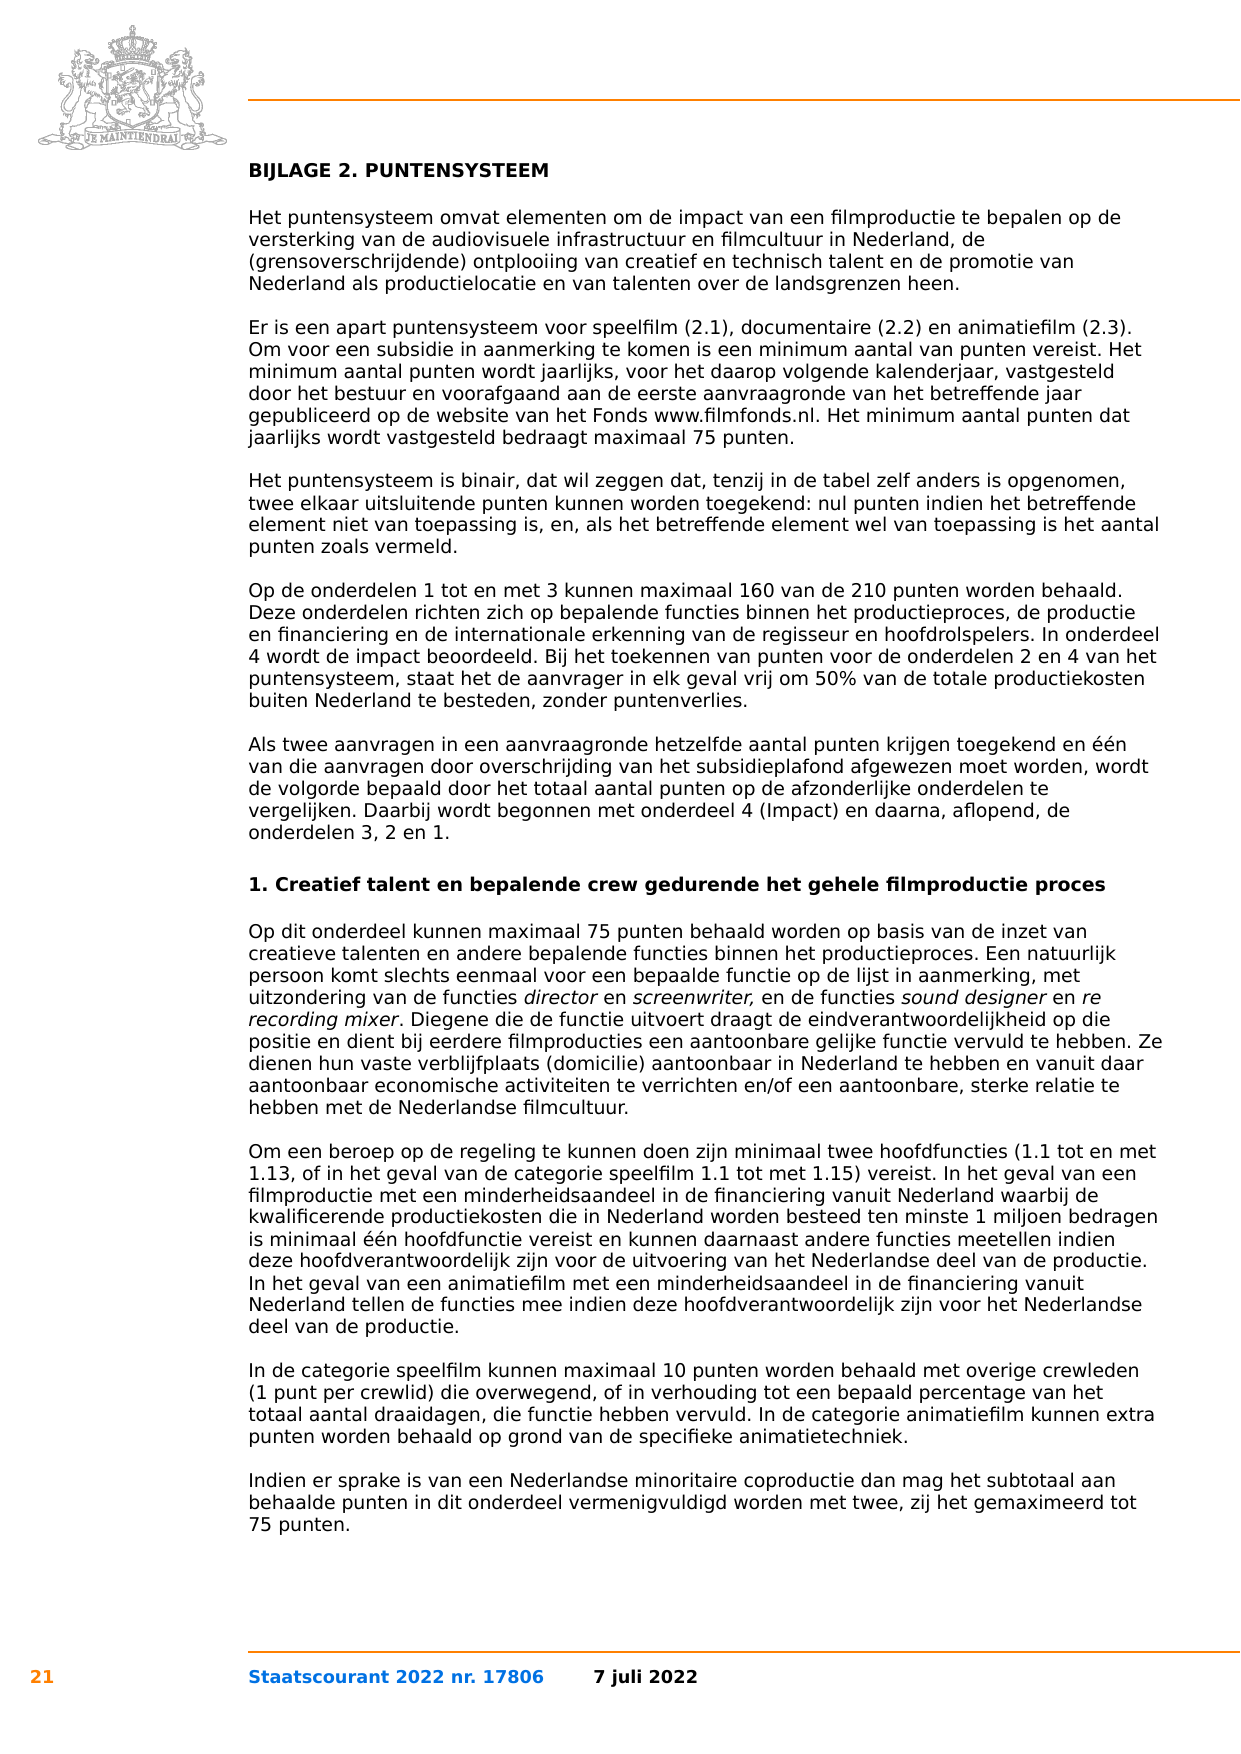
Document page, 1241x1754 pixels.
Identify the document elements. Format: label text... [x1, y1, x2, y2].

subtitle 1. Creatief talent en bepalende crew gedurende het gehele filmproductie proces [248, 874, 1163, 896]
text Het puntensysteem is binair, dat wil zeggen dat, tenzij in de tabel zelf anders is opgenomen, twee elkaar uitsluitende punten kunnen worden toegekend: nul punten indien het betreffende element niet van toepassing is, en, als het betreffende element wel van toepassing is het aantal punten zoals vermeld. [248, 470, 1163, 558]
text Indien er sprake is van een Nederlandse minoritaire coproductie dan mag het subtotaal aan behaalde punten in dit onderdeel vermenigvuldigd worden met twee, zij het gemaximeerd tot 75 punten. [248, 1470, 1163, 1536]
text Als twee aanvragen in een aanvraagronde hetzelfde aantal punten krijgen toegekend en één van die aanvragen door overschrijding van het subsidieplafond afgewezen moet worden, wordt de volgorde bepaald door het totaal aantal punten op de afzonderlijke onderdelen te vergelijken. Daarbij wordt begonnen met onderdeel 4 (Impact) en daarna, aflopend, de onderdelen 3, 2 en 1. [248, 734, 1163, 844]
text Het puntensysteem omvat elementen om de impact van een filmproductie te bepalen op de versterking van de audiovisuele infrastructuur en filmcultuur in Nederland, de (grensoverschrijdende) ontplooiing van creatief en technisch talent en de promotie van Nederland als productielocatie en van talenten over de landsgrenzen heen. [248, 207, 1163, 295]
text Op dit onderdeel kunnen maximaal 75 punten behaald worden op basis van de inzet van creatieve talenten en andere bepalende functies binnen het productieproces. Een natuurlijk persoon komt slechts eenmaal voor een bepaalde functie op de lijst in aanmerking, met uitzondering van de functies director en screenwriter, en de functies sound designer en re recording mixer. Diegene die de functie uitvoert draagt de eindverantwoordelijkheid op die positie en dient bij eerdere filmproducties een aantoonbare gelijke functie vervuld te hebben. Ze dienen hun vaste verblijfplaats (domicilie) aantoonbaar in Nederland te hebben en vanuit daar aantoonbaar economische activiteiten te verrichten en/of een aantoonbare, sterke relatie te hebben met de Nederlandse filmcultuur. [248, 921, 1163, 1119]
text Er is een apart puntensysteem voor speelfilm (2.1), documentaire (2.2) en animatiefilm (2.3). Om voor een subsidie in aanmerking te komen is een minimum aantal van punten vereist. Het minimum aantal punten wordt jaarlijks, voor het daarop volgende kalenderjaar, vastgesteld door het bestuur en voorafgaand aan de eerste aanvraagronde van het betreffende jaar gepubliceerd op de website van het Fonds www.filmfonds.nl. Het minimum aantal punten dat jaarlijks wordt vastgesteld bedraagt maximaal 75 punten. [248, 317, 1163, 448]
text In de categorie speelfilm kunnen maximaal 10 punten worden behaald met overige crewleden (1 punt per crewlid) die overwegend, of in verhouding tot een bepaald percentage van het totaal aantal draaidagen, die functie hebben vervuld. In de categorie animatiefilm kunnen extra punten worden behaald op grond van de specifieke animatietechniek. [248, 1360, 1163, 1448]
text Om een beroep op de regeling te kunnen doen zijn minimaal twee hoofdfuncties (1.1 tot en met 1.13, of in het geval van de categorie speelfilm 1.1 tot met 1.15) vereist. In het geval van een filmproductie met een minderheidsaandeel in de financiering vanuit Nederland waarbij de kwalificerende productiekosten die in Nederland worden besteed ten minste 1 miljoen bedragen is minimaal één hoofdfunctie vereist en kunnen daarnaast andere functies meetellen indien deze hoofdverantwoordelijk zijn voor de uitvoering van het Nederlandse deel van de productie. In het geval van een animatiefilm met een minderheidsaandeel in de financiering vanuit Nederland tellen de functies mee indien deze hoofdverantwoordelijk zijn voor het Nederlandse deel van de productie. [248, 1141, 1163, 1338]
subtitle BIJLAGE 2. PUNTENSYSTEEM [248, 160, 1163, 182]
text Op de onderdelen 1 tot en met 3 kunnen maximaal 160 van de 210 punten worden behaald. Deze onderdelen richten zich op bepalende functies binnen het productieproces, de productie en financiering en de internationale erkenning van de regisseur en hoofdrolspelers. In onderdeel 4 wordt de impact beoordeeld. Bij het toekennen van punten voor de onderdelen 2 en 4 van het puntensysteem, staat het de aanvrager in elk geval vrij om 50% van de totale productiekosten buiten Nederland te besteden, zonder puntenverlies. [248, 580, 1163, 712]
picture [38, 25, 227, 150]
